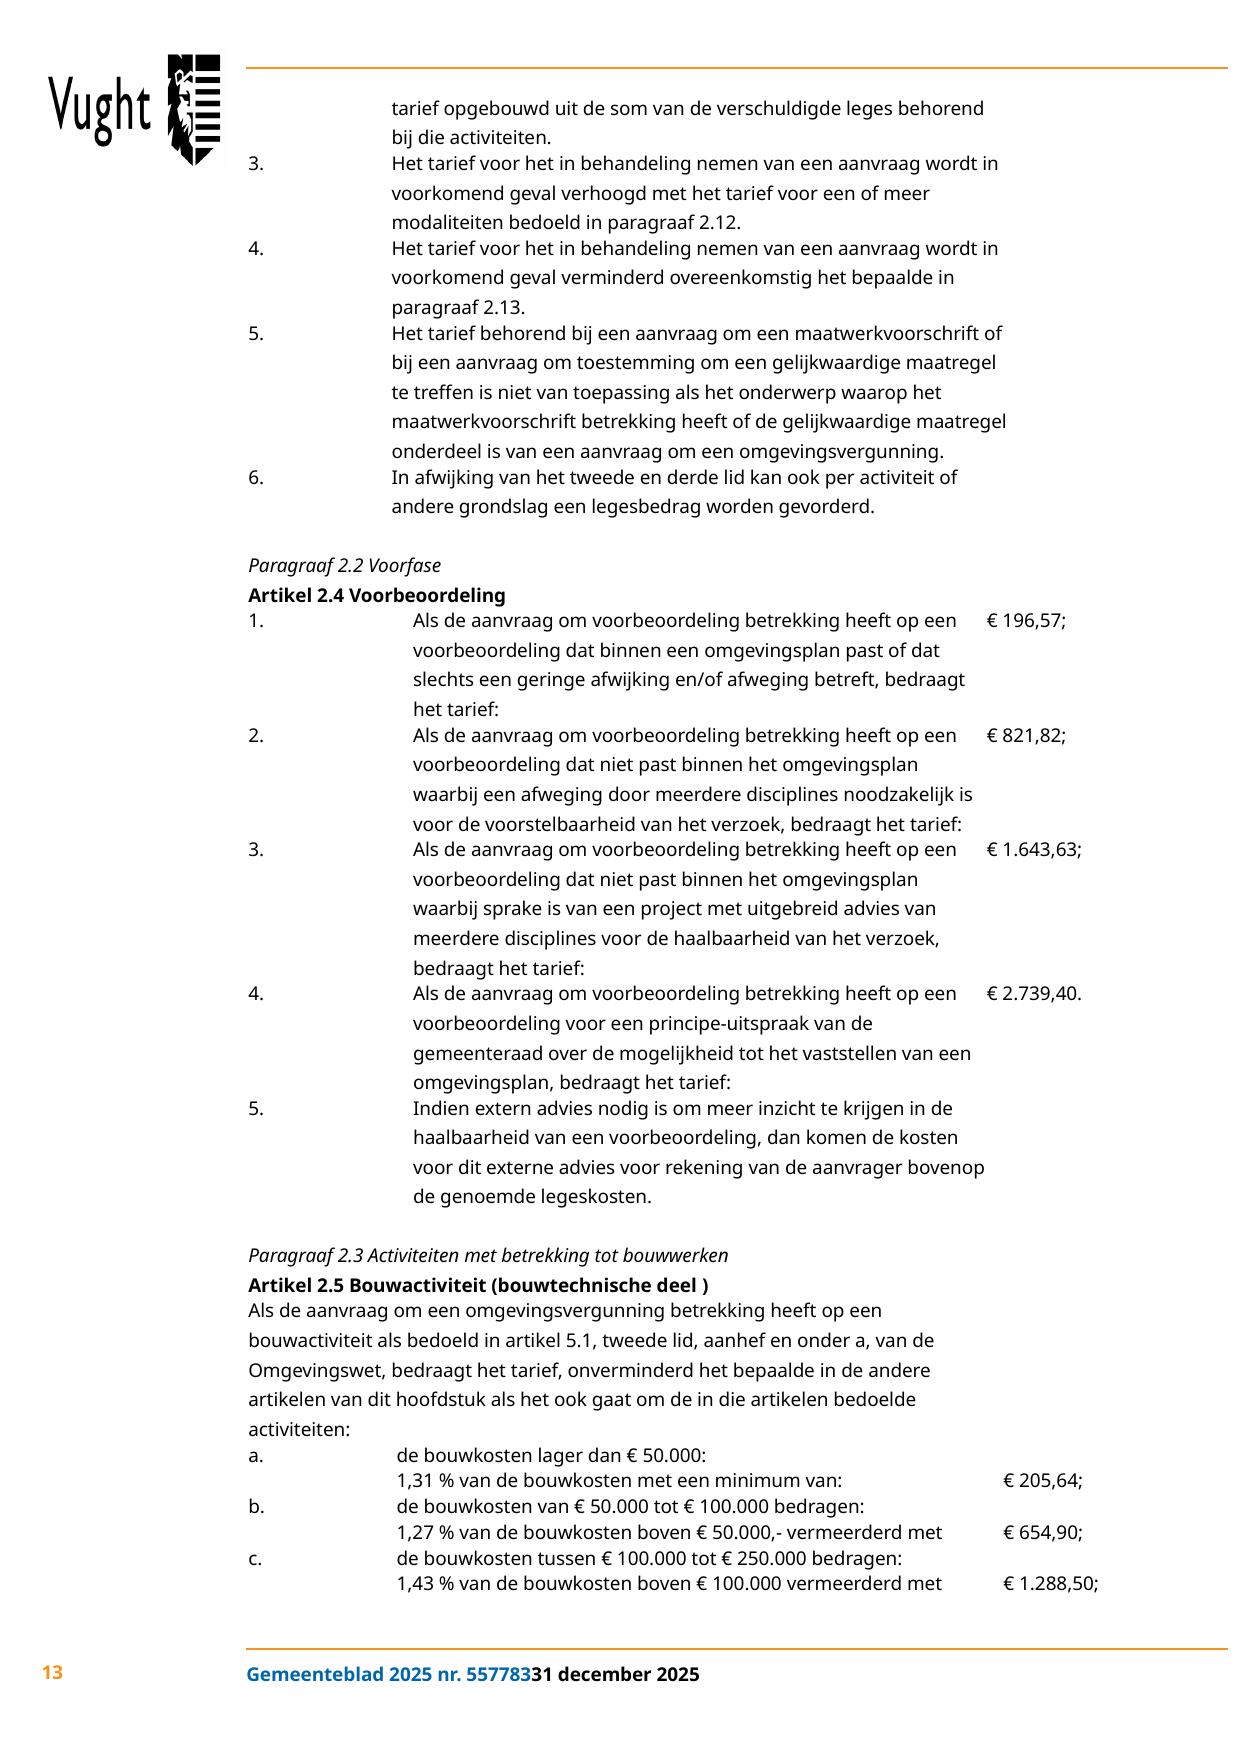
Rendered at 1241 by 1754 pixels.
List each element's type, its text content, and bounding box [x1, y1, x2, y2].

table_cell Als de aanvraag om een omgevingsvergunning betrekking heeft op een bouwactiviteit als bedoeld in artikel 5.1, tweede lid, aanhef en onder a, van de Omgevingswet, bedraagt het tarief, onverminderd het bepaalde in de andere artikelen van dit hoofdstuk als het ook gaat om de in die artikelen bedoelde activiteiten: [248, 1298, 1003, 1442]
table_cell tarief opgebouwd uit de som van de verschuldigde leges behorend bij die activiteiten. [391, 95, 1008, 150]
table_cell [1008, 150, 1152, 235]
table_cell [987, 1095, 1152, 1209]
table_cell de bouwkosten tussen € 100.000 tot € 250.000 bedragen: [396, 1545, 1003, 1570]
table_cell 6. [248, 464, 391, 519]
table_cell [248, 1468, 396, 1493]
table_cell € 196,57; [987, 608, 1152, 722]
table_cell € 1.643,63; [987, 836, 1152, 981]
table_cell 2. [248, 722, 413, 836]
table_cell [1003, 1493, 1152, 1519]
table_cell [1008, 464, 1152, 519]
table_header [987, 582, 1152, 607]
text Paragraaf 2.3 Activiteiten met betrekking tot bouwwerken [248, 1242, 1152, 1268]
table_cell 1. [248, 608, 413, 722]
table_cell de bouwkosten van € 50.000 tot € 100.000 bedragen: [396, 1493, 1003, 1519]
table_cell Als de aanvraag om voorbeoordeling betrekking heeft op een voorbeoordeling dat niet past binnen het omgevingsplan waarbij een afweging door meerdere disciplines noodzakelijk is voor de voorstelbaarheid van het verzoek, bedraagt het tarief: [413, 722, 987, 836]
table_cell [248, 1570, 396, 1596]
table_cell 1,43 % van de bouwkosten boven € 100.000 vermeerderd met [396, 1570, 1003, 1596]
table_cell 1,27 % van de bouwkosten boven € 50.000,- vermeerderd met [396, 1519, 1003, 1545]
table_cell Het tarief voor het in behandeling nemen van een aanvraag wordt in voorkomend geval verminderd overeenkomstig het bepaalde in paragraaf 2.13. [391, 235, 1008, 320]
table_cell In afwijking van het tweede en derde lid kan ook per activiteit of andere grondslag een legesbedrag worden gevorderd. [391, 464, 1008, 519]
table_header Artikel 2.4 Voorbeoordeling [248, 582, 987, 607]
table_cell Het tarief behorend bij een aanvraag om een maatwerkvoorschrift of bij een aanvraag om toestemming om een gelijkwaardige maatregel te treffen is niet van toepassing als het onderwerp waarop het maatwerkvoorschrift betrekking heeft of de gelijkwaardige maatregel onderdeel is van een aanvraag om een omgevingsvergunning. [391, 320, 1008, 464]
table_cell [1008, 235, 1152, 320]
table_cell 4. [248, 235, 391, 320]
table_cell Indien extern advies nodig is om meer inzicht te krijgen in de haalbaarheid van een voorbeoordeling, dan komen de kosten voor dit externe advies voor rekening van de aanvrager bovenop de genoemde legeskosten. [413, 1095, 987, 1209]
table_cell € 2.739,40. [987, 981, 1152, 1095]
table_cell 5. [248, 1095, 413, 1209]
picture [41, 47, 231, 172]
table_cell a. [248, 1442, 396, 1467]
table_cell [1003, 1442, 1152, 1467]
table_cell Als de aanvraag om voorbeoordeling betrekking heeft op een voorbeoordeling dat niet past binnen het omgevingsplan waarbij sprake is van een project met uitgebreid advies van meerdere disciplines voor de haalbaarheid van het verzoek, bedraagt het tarief: [413, 836, 987, 981]
table_cell € 205,64; [1003, 1468, 1152, 1493]
table_cell [248, 95, 391, 150]
table_cell Als de aanvraag om voorbeoordeling betrekking heeft op een voorbeoordeling voor een principe-uitspraak van de gemeenteraad over de mogelijkheid tot het vaststellen van een omgevingsplan, bedraagt het tarief: [413, 981, 987, 1095]
table_header [1003, 1272, 1152, 1298]
table_cell 5. [248, 320, 391, 464]
table_cell Het tarief voor het in behandeling nemen van een aanvraag wordt in voorkomend geval verhoogd met het tarief voor een of meer modaliteiten bedoeld in paragraaf 2.12. [391, 150, 1008, 235]
table_cell € 1.288,50; [1003, 1570, 1152, 1596]
table_cell b. [248, 1493, 396, 1519]
table_cell 3. [248, 150, 391, 235]
table_cell c. [248, 1545, 396, 1570]
text Paragraaf 2.2 Voorfase [248, 552, 1152, 578]
table_cell 4. [248, 981, 413, 1095]
table_cell Als de aanvraag om voorbeoordeling betrekking heeft op een voorbeoordeling dat binnen een omgevingsplan past of dat slechts een geringe afwijking en/of afweging betreft, bedraagt het tarief: [413, 608, 987, 722]
table_cell [1008, 320, 1152, 464]
table_cell 3. [248, 836, 413, 981]
table_cell [1003, 1298, 1152, 1442]
table_cell [1003, 1545, 1152, 1570]
table_header Artikel 2.5 Bouwactiviteit (bouwtechnische deel ) [248, 1272, 1003, 1298]
table_cell € 821,82; [987, 722, 1152, 836]
table_cell € 654,90; [1003, 1519, 1152, 1545]
table_cell 1,31 % van de bouwkosten met een minimum van: [396, 1468, 1003, 1493]
table_cell [1008, 95, 1152, 150]
table_cell [248, 1519, 396, 1545]
table_cell de bouwkosten lager dan € 50.000: [396, 1442, 1003, 1467]
